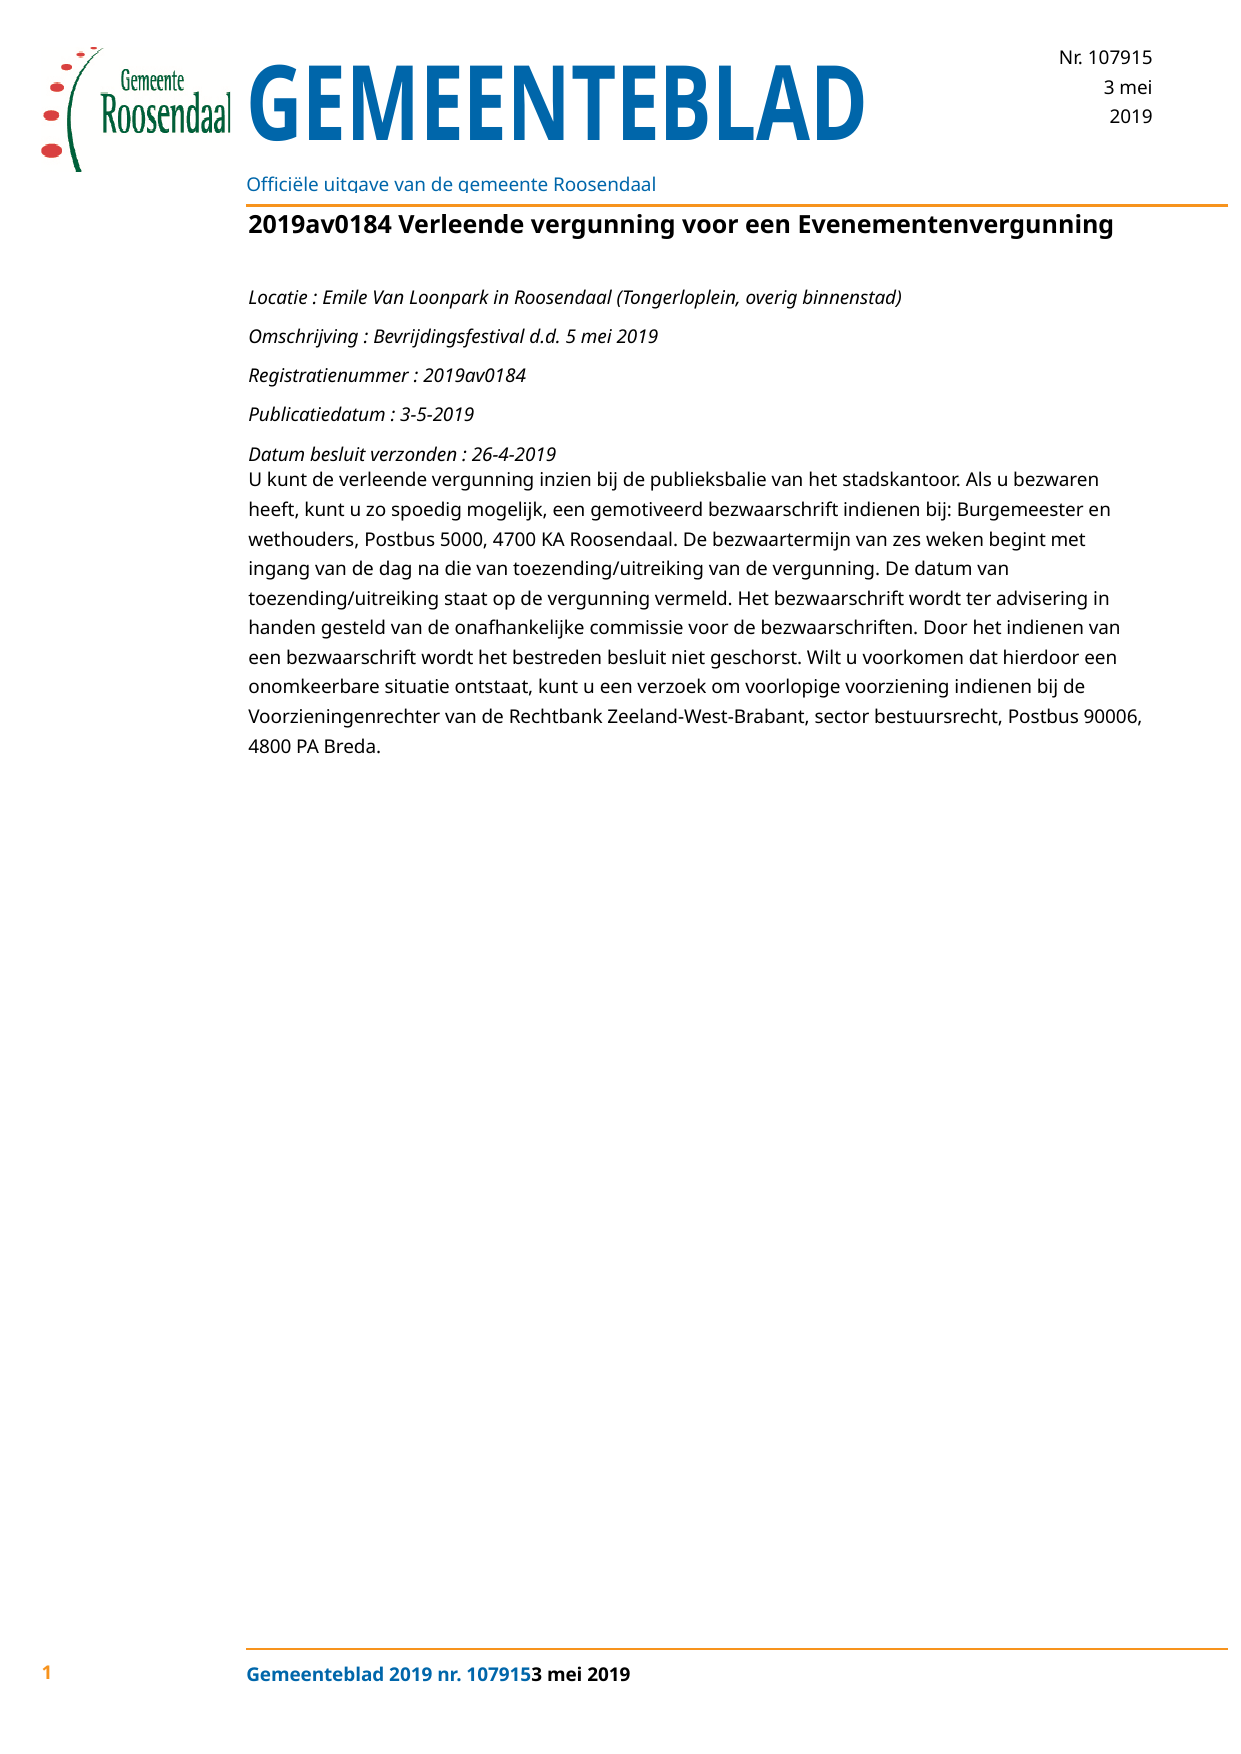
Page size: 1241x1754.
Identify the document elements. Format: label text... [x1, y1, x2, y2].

text 2019av0184 Verleende vergunning voor een Evenementenvergunning [248, 207, 1152, 241]
text Datum besluit verzonden : 26-4-2019 [248, 441, 1152, 467]
picture [41, 47, 231, 172]
text Publicatiedatum : 3-5-2019 [248, 402, 1152, 427]
text Omschrijving : Bevrijdingsfestival d.d. 5 mei 2019 [248, 323, 1152, 349]
text U kunt de verleende vergunning inzien bij de publieksbalie van het stadskantoor. Als u bezwaren heeft, kunt u zo spoedig mogelijk, een gemotiveerd bezwaarschrift indienen bij: Burgemeester en wethouders, Postbus 5000, 4700 KA Roosendaal. De bezwaartermijn van zes weken begint met ingang van de dag na die van toezending/uitreiking van de vergunning. De datum van toezending/uitreiking staat op de vergunning vermeld. Het bezwaarschrift wordt ter advisering in handen gesteld van de onafhankelijke commissie voor de bezwaarschriften. Door het indienen van een bezwaarschrift wordt het bestreden besluit niet geschorst. Wilt u voorkomen dat hierdoor een onomkeerbare situatie ontstaat, kunt u een verzoek om voorlopige voorziening indienen bij de Voorzieningenrechter van de Rechtbank Zeeland-West-Brabant, sector bestuursrecht, Postbus 90006, 4800 PA Breda. [248, 467, 1152, 759]
text Locatie : Emile Van Loonpark in Roosendaal (Tongerloplein, overig binnenstad) [248, 284, 1152, 309]
text Registratienummer : 2019av0184 [248, 362, 1152, 388]
